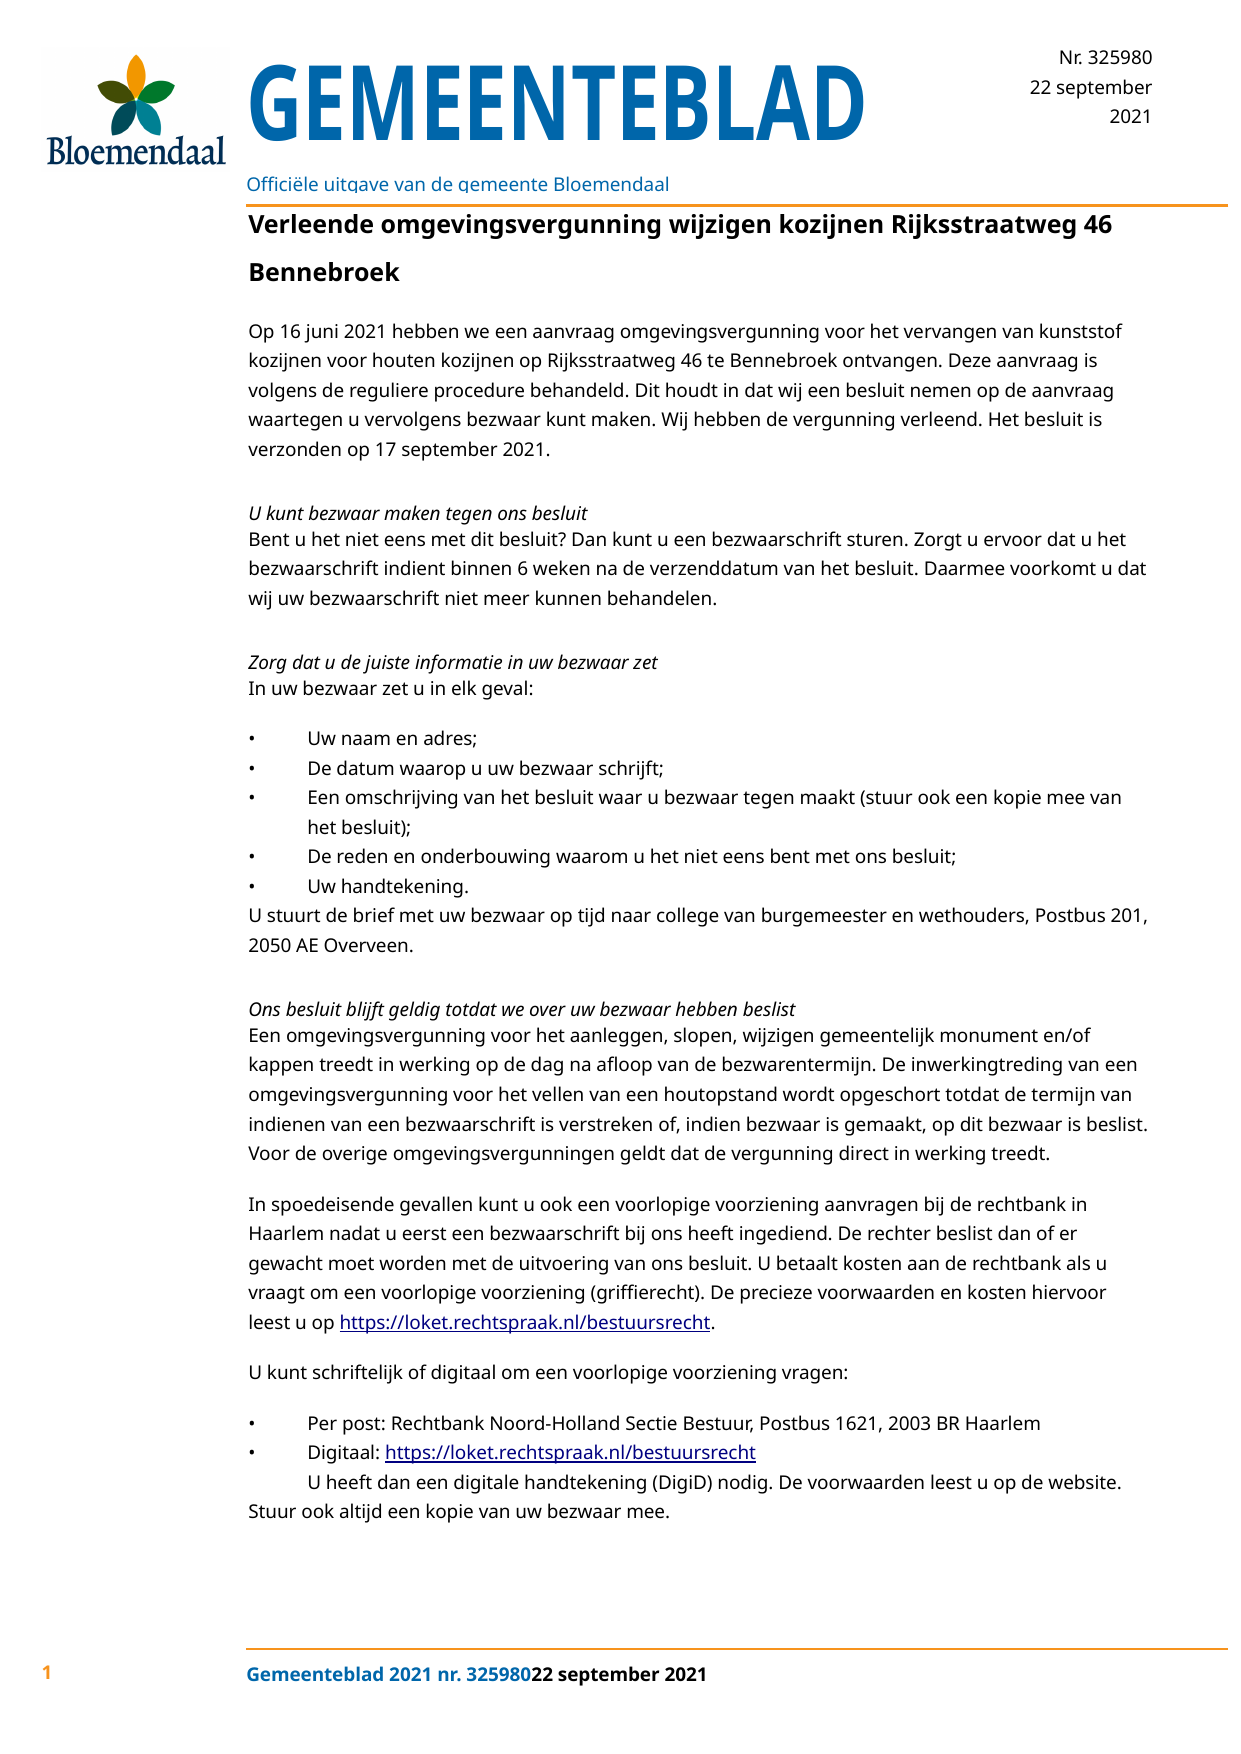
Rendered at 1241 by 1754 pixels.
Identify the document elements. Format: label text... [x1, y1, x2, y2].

text Een omgevingsvergunning voor het aanleggen, slopen, wijzigen gemeentelijk monument en/of kappen treedt in werking op de dag na afloop van de bezwarentermijn. De inwerkingtreding van een omgevingsvergunning voor het vellen van een houtopstand wordt opgeschort totdat de termijn van indienen van een bezwaarschrift is verstreken of, indien bezwaar is gemaakt, op dit bezwaar is beslist. Voor de overige omgevingsvergunningen geldt dat de vergunning direct in werking treedt. [248, 1022, 1152, 1166]
picture [41, 47, 231, 172]
list Digitaal: https://loket.rechtspraak.nl/bestuursrecht [248, 1439, 1152, 1465]
text Stuur ook altijd een kopie van uw bezwaar mee. [248, 1499, 1152, 1524]
text U stuurt de brief met uw bezwaar op tijd naar college van burgemeester en wethouders, Postbus 201, 2050 AE Overveen. [248, 903, 1152, 958]
list De datum waarop u uw bezwaar schrijft; [248, 755, 1152, 781]
text Bent u het niet eens met dit besluit? Dan kunt u een bezwaarschrift sturen. Zorgt u ervoor dat u het bezwaarschrift indient binnen 6 weken na de verzenddatum van het besluit. Daarmee voorkomt u dat wij uw bezwaarschrift niet meer kunnen behandelen. [248, 526, 1152, 611]
list U heeft dan een digitale handtekening (DigiD) nodig. De voorwaarden leest u op de website. [248, 1469, 1152, 1495]
text Verleende omgevingsvergunning wijzigen kozijnen Rijksstraatweg 46 Bennebroek [248, 207, 1152, 288]
text Zorg dat u de juiste informatie in uw bezwaar zet [248, 649, 1152, 675]
text In spoedeisende gevallen kunt u ook een voorlopige voorziening aanvragen bij de rechtbank in Haarlem nadat u eerst een bezwaarschrift bij ons heeft ingediend. De rechter beslist dan of er gewacht moet worden met de uitvoering van ons besluit. U betaalt kosten aan de rechtbank als u vraagt om een voorlopige voorziening (griffierecht). De precieze voorwaarden en kosten hiervoor leest u op https://loket.rechtspraak.nl/bestuursrecht. [248, 1191, 1152, 1335]
text U kunt schriftelijk of digitaal om een voorlopige voorziening vragen: [248, 1359, 1152, 1385]
list Per post: Rechtbank Noord-Holland Sectie Bestuur, Postbus 1621, 2003 BR Haarlem [248, 1410, 1152, 1436]
text U kunt bezwaar maken tegen ons besluit [248, 500, 1152, 526]
text Ons besluit blijft geldig totdat we over uw bezwaar hebben beslist [248, 996, 1152, 1022]
list Uw naam en adres; [248, 725, 1152, 751]
text Op 16 juni 2021 hebben we een aanvraag omgevingsvergunning voor het vervangen van kunststof kozijnen voor houten kozijnen op Rijksstraatweg 46 te Bennebroek ontvangen. Deze aanvraag is volgens de reguliere procedure behandeld. Dit houdt in dat wij een besluit nemen op de aanvraag waartegen u vervolgens bezwaar kunt maken. Wij hebben de vergunning verleend. Het besluit is verzonden op 17 september 2021. [248, 318, 1152, 462]
list De reden en onderbouwing waarom u het niet eens bent met ons besluit; [248, 843, 1152, 869]
list Een omschrijving van het besluit waar u bezwaar tegen maakt (stuur ook een kopie mee van het besluit); [248, 784, 1152, 840]
list Uw handtekening. [248, 873, 1152, 899]
text In uw bezwaar zet u in elk geval: [248, 675, 1152, 701]
